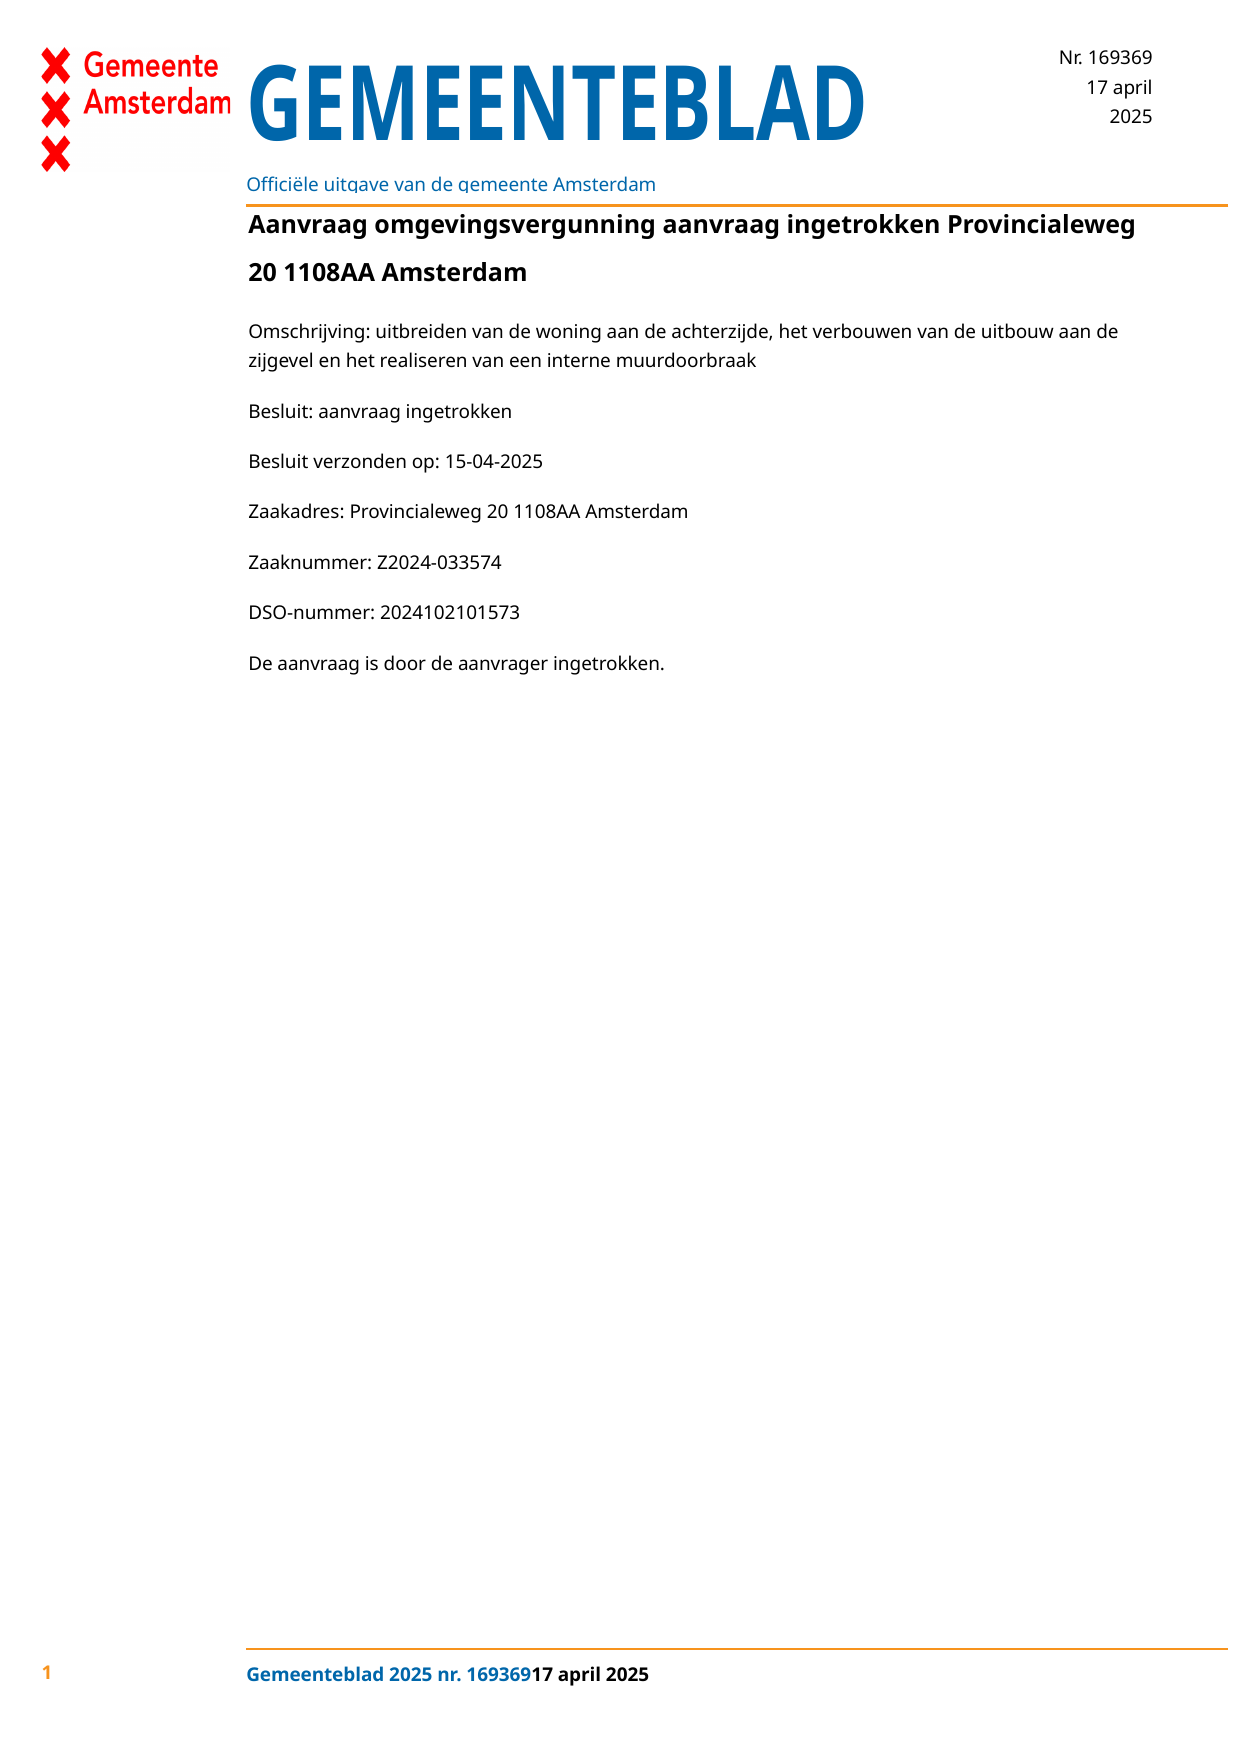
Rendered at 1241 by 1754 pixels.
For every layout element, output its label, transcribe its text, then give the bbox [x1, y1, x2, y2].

text Zaakadres: Provincialeweg 20 1108AA Amsterdam [248, 499, 1152, 524]
text Besluit: aanvraag ingetrokken [248, 398, 1152, 424]
text Zaaknummer: Z2024-033574 [248, 549, 1152, 575]
text De aanvraag is door de aanvrager ingetrokken. [248, 650, 1152, 676]
picture [41, 47, 231, 172]
text Besluit verzonden op: 15-04-2025 [248, 448, 1152, 474]
text Omschrijving: uitbreiden van de woning aan de achterzijde, het verbouwen van de uitbouw aan de zijgevel en het realiseren van een interne muurdoorbraak [248, 318, 1152, 373]
text DSO-nummer: 2024102101573 [248, 599, 1152, 625]
text Aanvraag omgevingsvergunning aanvraag ingetrokken Provincialeweg 20 1108AA Amsterdam [248, 207, 1152, 288]
